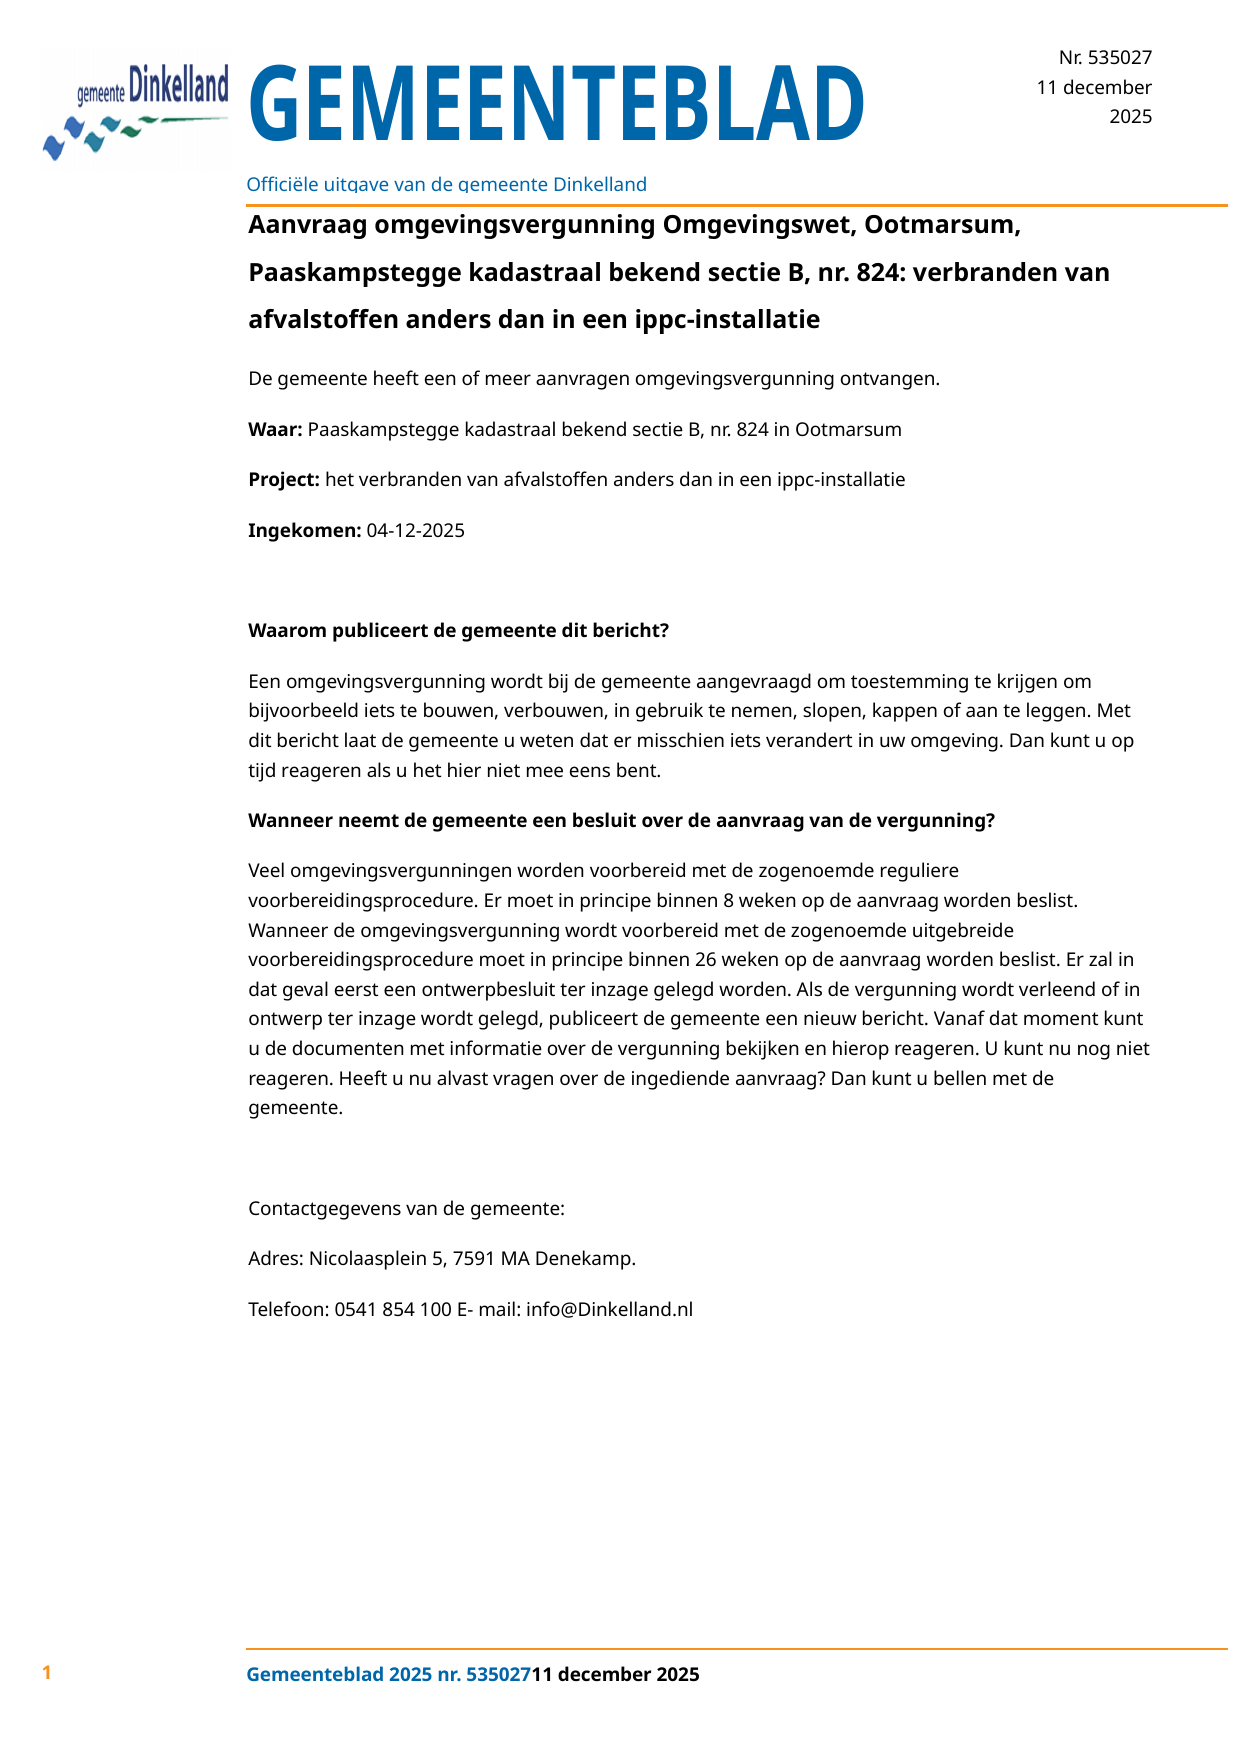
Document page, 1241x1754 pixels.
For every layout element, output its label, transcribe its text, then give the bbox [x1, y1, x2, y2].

text Een omgevingsvergunning wordt bij de gemeente aangevraagd om toestemming te krijgen om bijvoorbeeld iets te bouwen, verbouwen, in gebruik te nemen, slopen, kappen of aan te leggen. Met dit bericht laat de gemeente u weten dat er misschien iets verandert in uw omgeving. Dan kunt u op tijd reageren als u het hier niet mee eens bent. [248, 668, 1152, 782]
text Waar: Paaskampstegge kadastraal bekend sectie B, nr. 824 in Ootmarsum [248, 416, 1152, 442]
text Project: het verbranden van afvalstoffen anders dan in een ippc-installatie [248, 466, 1152, 492]
text Aanvraag omgevingsvergunning Omgevingswet, Ootmarsum, Paaskampstegge kadastraal bekend sectie B, nr. 824: verbranden van afvalstoffen anders dan in een ippc-installatie [248, 207, 1152, 336]
text Ingekomen: 04-12-2025 [248, 517, 1152, 542]
text Telefoon: 0541 854 100 E- mail: info@Dinkelland.nl [248, 1296, 1152, 1322]
text Adres: Nicolaasplein 5, 7591 MA Denekamp. [248, 1246, 1152, 1271]
text Wanneer neemt de gemeente een besluit over de aanvraag van de vergunning? [248, 807, 1152, 833]
text Contactgegevens van de gemeente: [248, 1195, 1152, 1221]
text Waarom publiceert de gemeente dit bericht? [248, 618, 1152, 643]
text De gemeente heeft een of meer aanvragen omgevingsvergunning ontvangen. [248, 366, 1152, 391]
picture [41, 47, 231, 172]
text Veel omgevingsvergunningen worden voorbereid met de zogenoemde reguliere voorbereidingsprocedure. Er moet in principe binnen 8 weken op de aanvraag worden beslist. Wanneer de omgevingsvergunning wordt voorbereid met de zogenoemde uitgebreide voorbereidingsprocedure moet in principe binnen 26 weken op de aanvraag worden beslist. Er zal in dat geval eerst een ontwerpbesluit ter inzage gelegd worden. Als de vergunning wordt verleend of in ontwerp ter inzage wordt gelegd, publiceert de gemeente een nieuw bericht. Vanaf dat moment kunt u de documenten met informatie over de vergunning bekijken en hierop reageren. U kunt nu nog niet reageren. Heeft u nu alvast vragen over de ingediende aanvraag? Dan kunt u bellen met de gemeente. [248, 858, 1152, 1120]
